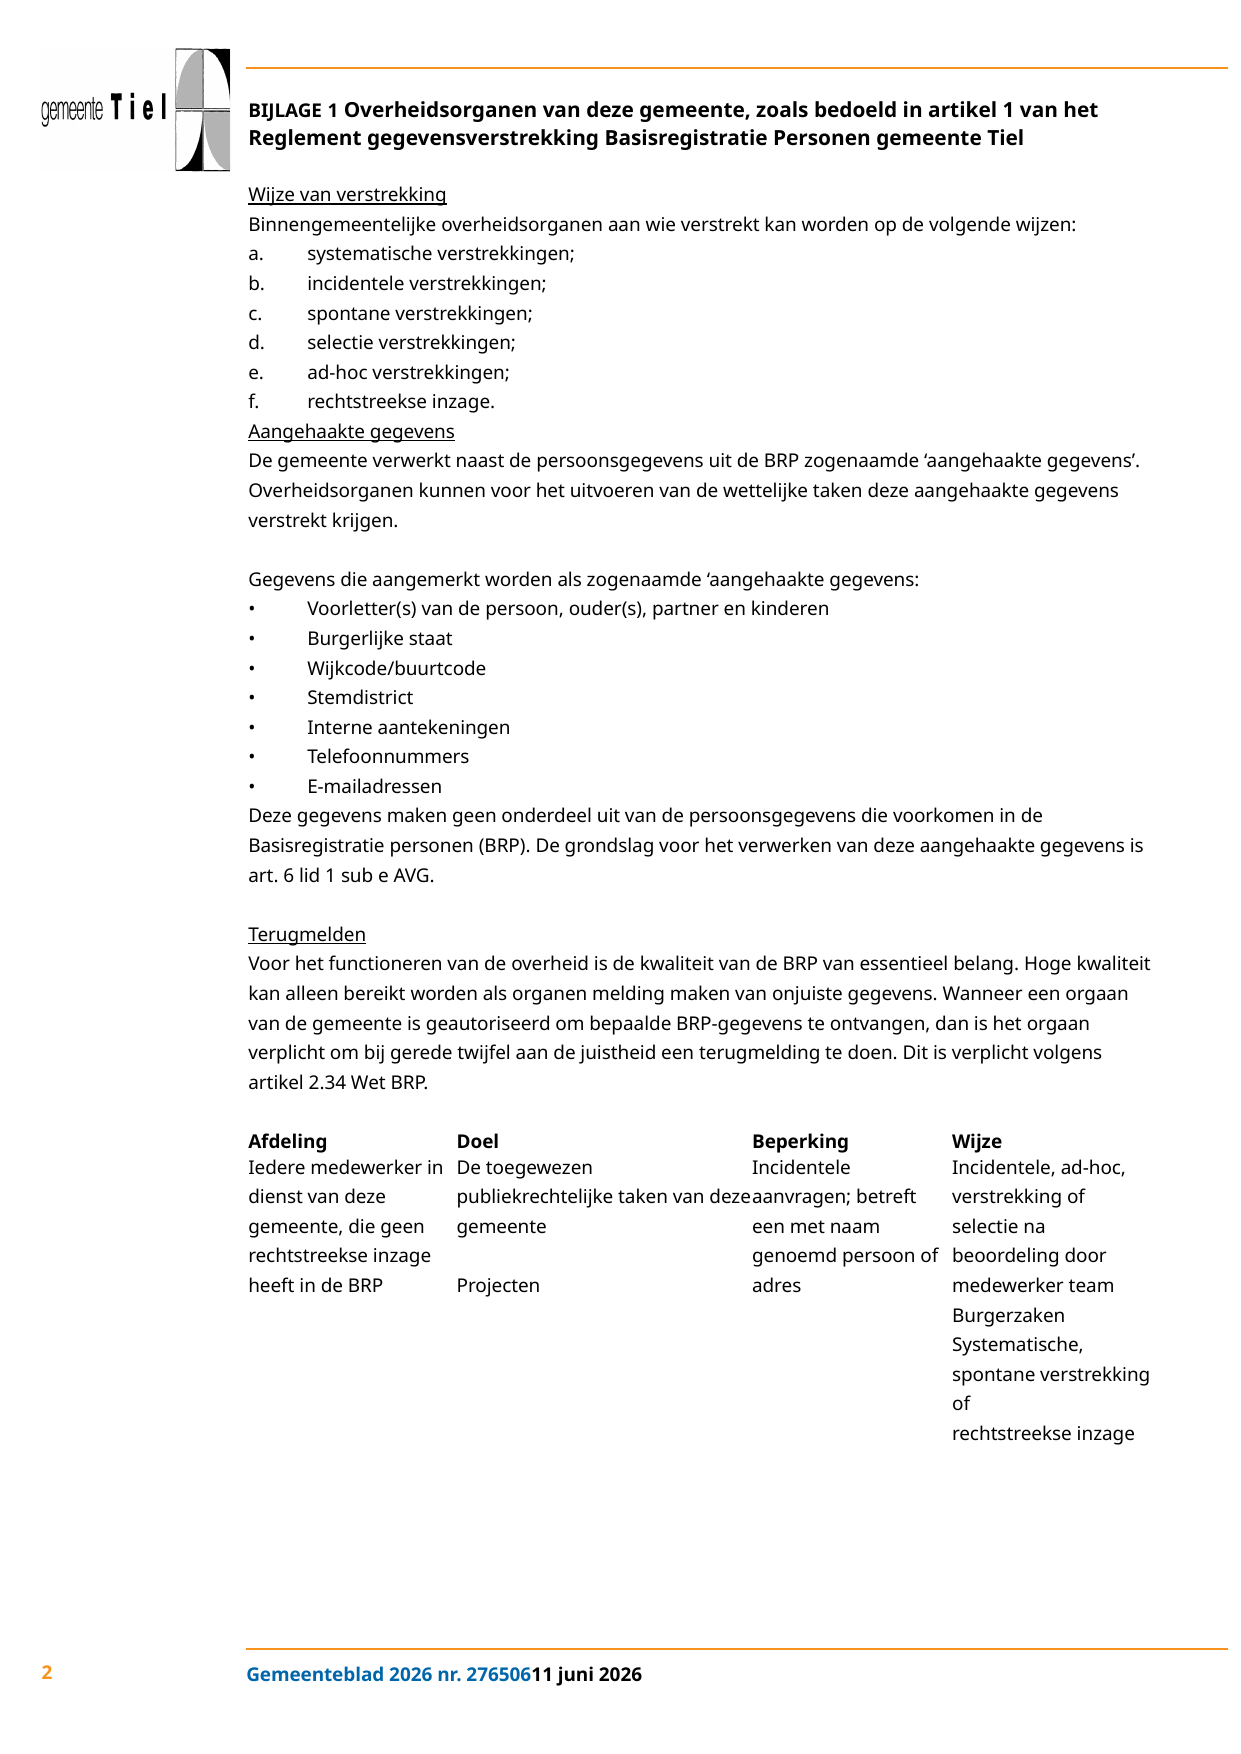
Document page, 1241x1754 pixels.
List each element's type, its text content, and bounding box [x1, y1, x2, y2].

list Wijkcode/buurtcode [248, 655, 1152, 680]
picture [41, 47, 231, 172]
list Interne aantekeningen [248, 714, 1152, 739]
list Telefoonnummers [248, 743, 1152, 769]
list spontane verstrekkingen; [248, 300, 1152, 325]
text Aangehaakte gegevens [248, 418, 1152, 444]
table_header Doel [456, 1128, 752, 1154]
text Terugmelden [248, 921, 1152, 947]
text Binnengemeentelijke overheidsorganen aan wie verstrekt kan worden op de volgende wijzen: [248, 211, 1152, 237]
list E-mailadressen [248, 773, 1152, 799]
table_cell De toegewezen publiekrechtelijke taken van deze gemeente Projecten [456, 1154, 752, 1446]
table_header Wijze [952, 1128, 1152, 1154]
list Burgerlijke staat [248, 625, 1152, 651]
table_cell Incidentele, ad-hoc, verstrekking of selectie na beoordeling door medewerker team Burgerzaken Systematische, spontane verstrekking of rechtstreekse inzage [952, 1154, 1152, 1446]
text Deze gegevens maken geen onderdeel uit van de persoonsgegevens die voorkomen in de Basisregistratie personen (BRP). De grondslag voor het verwerken van deze aangehaakte gegevens is art. 6 lid 1 sub e AVG. [248, 803, 1152, 887]
table_header Afdeling [248, 1128, 456, 1154]
list systematische verstrekkingen; [248, 241, 1152, 266]
text De gemeente verwerkt naast de persoonsgegevens uit de BRP zogenaamde ‘aangehaakte gegevens’. Overheidsorganen kunnen voor het uitvoeren van de wettelijke taken deze aangehaakte gegevens verstrekt krijgen. [248, 448, 1152, 532]
list Stemdistrict [248, 684, 1152, 710]
list incidentele verstrekkingen; [248, 270, 1152, 296]
text Wijze van verstrekking [248, 181, 1152, 207]
text Gegevens die aangemerkt worden als zogenaamde ‘aangehaakte gegevens: [248, 566, 1152, 592]
text Voor het functioneren van de overheid is de kwaliteit van de BRP van essentieel belang. Hoge kwaliteit kan alleen bereikt worden als organen melding maken van onjuiste gegevens. Wanneer een orgaan van de gemeente is geautoriseerd om bepaalde BRP-gegevens te ontvangen, dan is het orgaan verplicht om bij gerede twijfel aan de juistheid een terugmelding te doen. Dit is verplicht volgens artikel 2.34 Wet BRP. [248, 951, 1152, 1094]
list ad-hoc verstrekkingen; [248, 359, 1152, 384]
table_cell Incidentele aanvragen; betreft een met naam genoemd persoon of adres [752, 1154, 952, 1446]
table_cell Iedere medewerker in dienst van deze gemeente, die geen rechtstreekse inzage heeft in de BRP [248, 1154, 456, 1446]
table_header Beperking [752, 1128, 952, 1154]
list rechtstreekse inzage. [248, 388, 1152, 414]
list selectie verstrekkingen; [248, 329, 1152, 355]
text BIJLAGE 1 Overheidsorganen van deze gemeente, zoals bedoeld in artikel 1 van het Reglement gegevensverstrekking Basisregistratie Personen gemeente Tiel [248, 95, 1152, 152]
list Voorletter(s) van de persoon, ouder(s), partner en kinderen [248, 596, 1152, 621]
